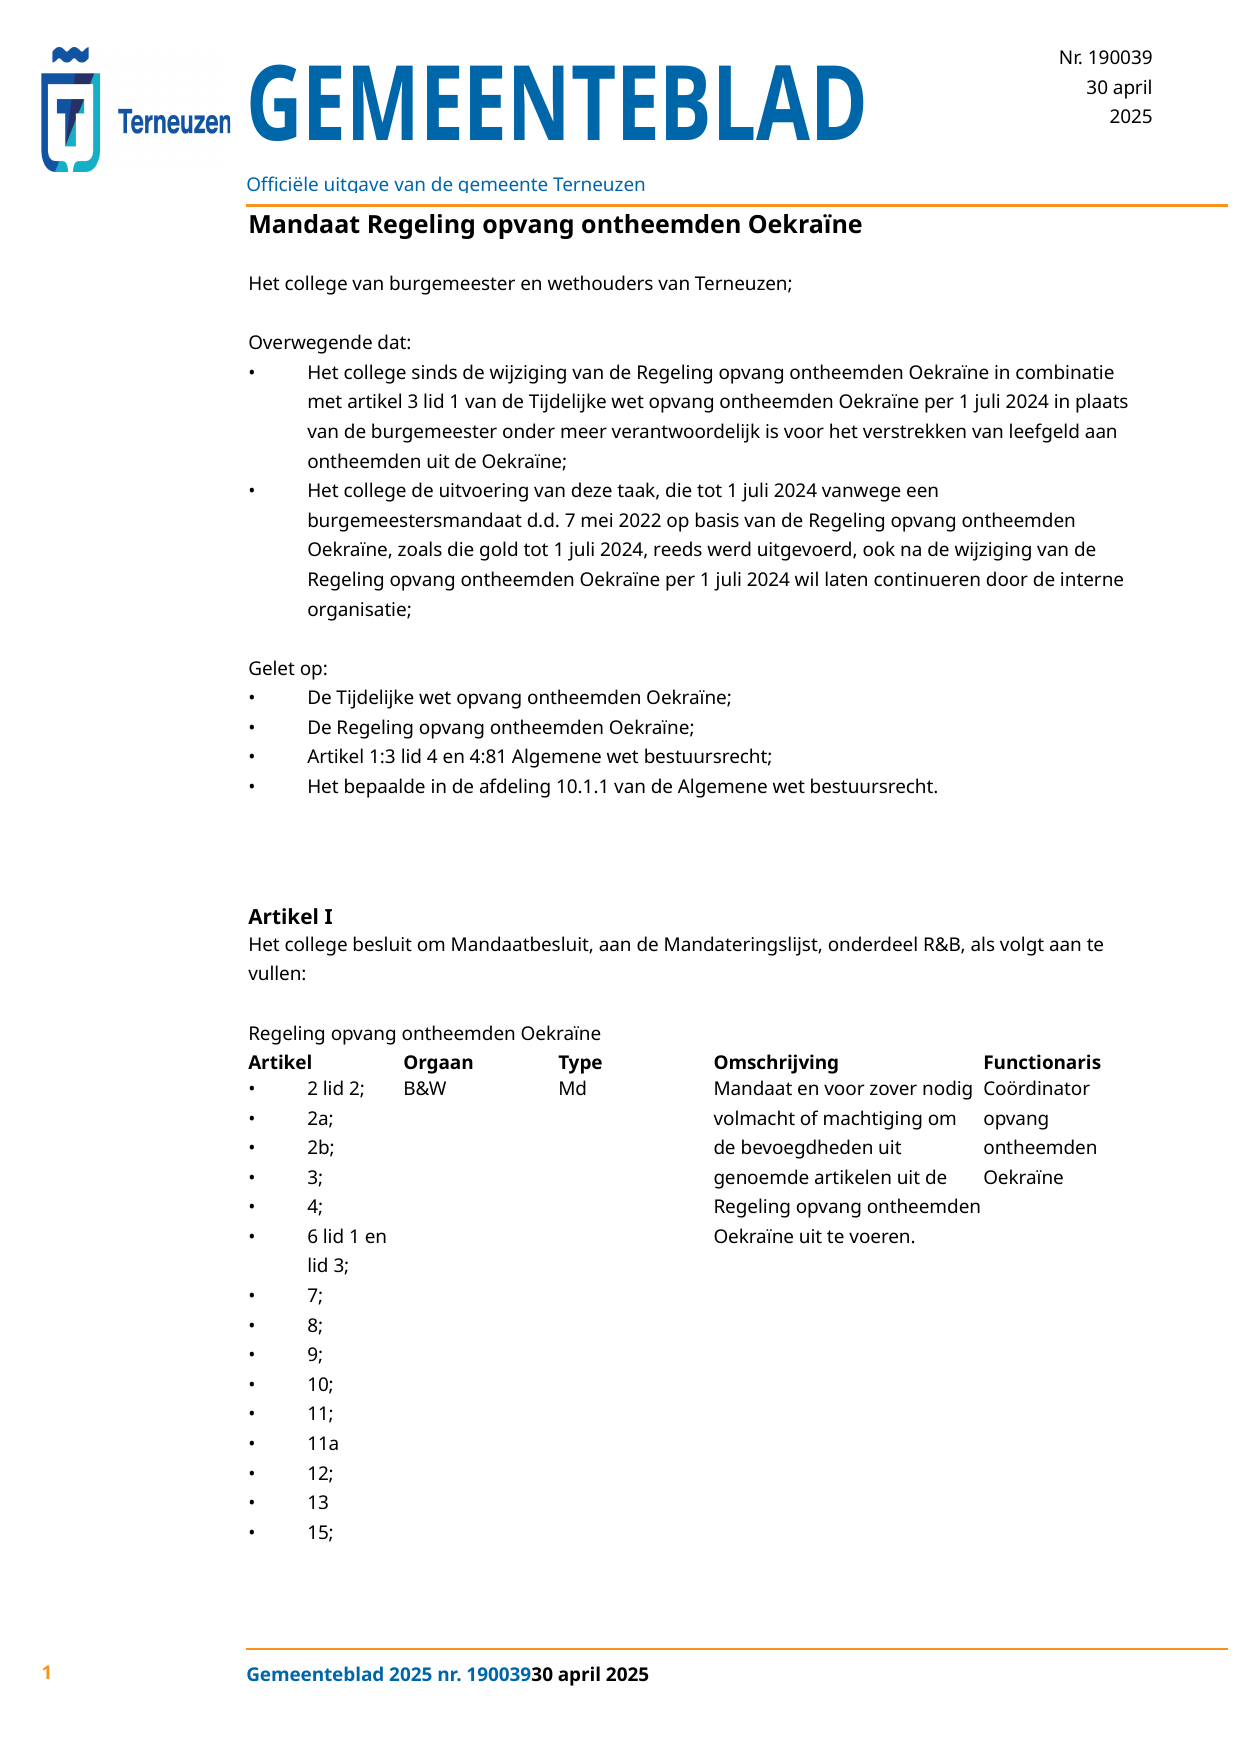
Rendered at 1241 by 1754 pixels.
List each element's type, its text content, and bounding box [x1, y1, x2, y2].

text Overwegende dat: [248, 329, 1152, 355]
table_cell Mandaat en voor zover nodig volmacht of machtiging om de bevoegdheden uit genoemde artikelen uit de Regeling opvang ontheemden Oekraïne uit te voeren. [713, 1075, 983, 1544]
text Regeling opvang ontheemden Oekraïne [248, 1020, 1152, 1045]
text Het college van burgemeester en wethouders van Terneuzen; [248, 270, 1152, 296]
text Artikel I [248, 902, 1152, 931]
list De Regeling opvang ontheemden Oekraïne; [248, 714, 1152, 740]
list Artikel 1:3 lid 4 en 4:81 Algemene wet bestuursrecht; [248, 744, 1152, 769]
table_cell 2 lid 2; 2a; 2b; 3; 4; 6 lid 1 en lid 3; 7; 8; 9; 10; 11; 11a 12; 13 15; [248, 1075, 403, 1544]
table_cell Md [558, 1075, 713, 1544]
table_header Orgaan [403, 1049, 558, 1075]
table_cell B&W [403, 1075, 558, 1544]
table_cell Coördinator opvang ontheemden Oekraïne [983, 1075, 1152, 1544]
table_header Functionaris [983, 1049, 1152, 1075]
text Het college besluit om Mandaatbesluit, aan de Mandateringslijst, onderdeel R&B, als volgt aan te vullen: [248, 931, 1152, 986]
table_header Type [558, 1049, 713, 1075]
text Gelet op: [248, 655, 1152, 681]
table_header Omschrijving [713, 1049, 983, 1075]
picture [41, 47, 231, 172]
list De Tijdelijke wet opvang ontheemden Oekraïne; [248, 684, 1152, 710]
list Het college de uitvoering van deze taak, die tot 1 juli 2024 vanwege een burgemeestersmandaat d.d. 7 mei 2022 op basis van de Regeling opvang ontheemden Oekraïne, zoals die gold tot 1 juli 2024, reeds werd uitgevoerd, ook na de wijziging van de Regeling opvang ontheemden Oekraïne per 1 juli 2024 wil laten continueren door de interne organisatie; [248, 477, 1152, 621]
list Het college sinds de wijziging van de Regeling opvang ontheemden Oekraïne in combinatie met artikel 3 lid 1 van de Tijdelijke wet opvang ontheemden Oekraïne per 1 juli 2024 in plaats van de burgemeester onder meer verantwoordelijk is voor het verstrekken van leefgeld aan ontheemden uit de Oekraïne; [248, 359, 1152, 473]
table_header Artikel [248, 1049, 403, 1075]
text Mandaat Regeling opvang ontheemden Oekraïne [248, 207, 1152, 241]
list Het bepaalde in de afdeling 10.1.1 van de Algemene wet bestuursrecht. [248, 773, 1152, 799]
